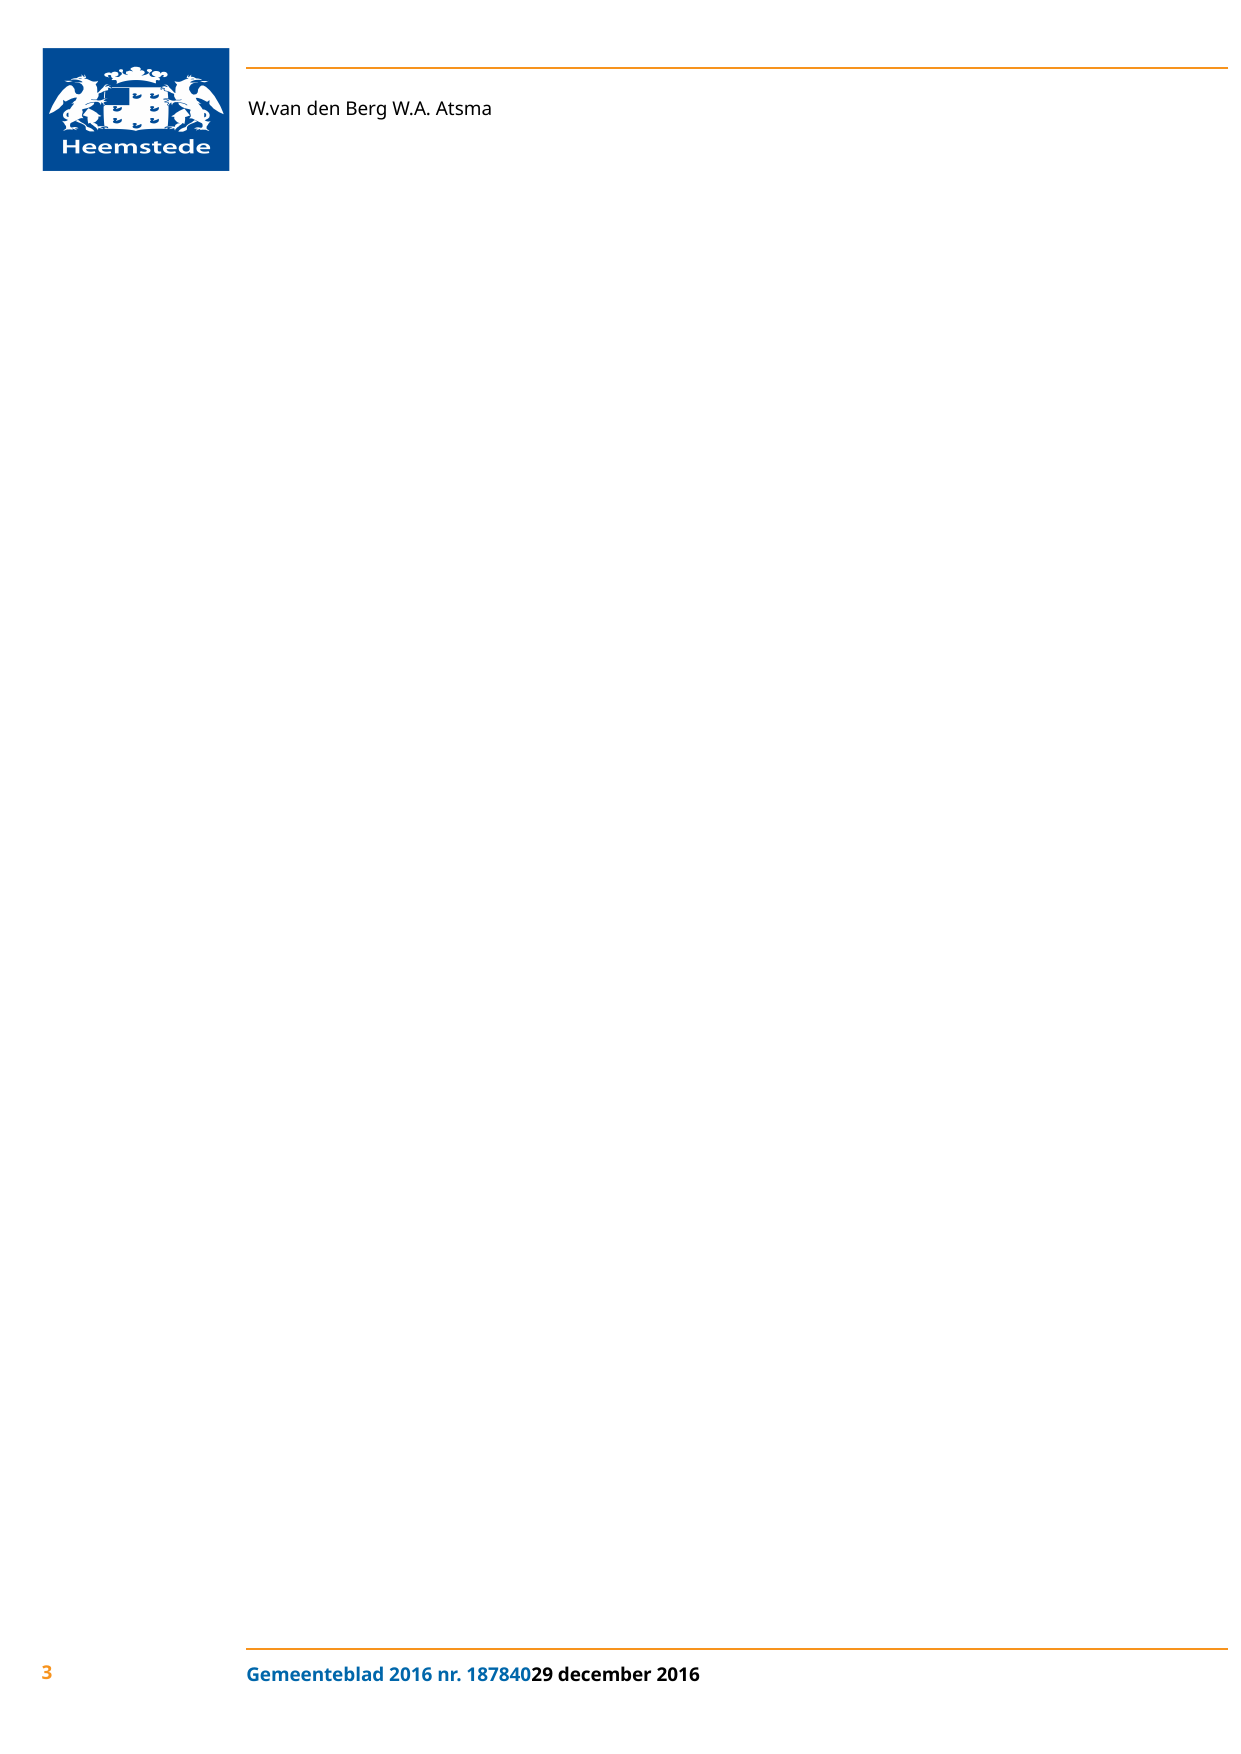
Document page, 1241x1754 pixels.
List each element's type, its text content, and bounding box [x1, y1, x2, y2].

text W.van den Berg W.A. Atsma [248, 95, 1152, 121]
picture [41, 47, 231, 172]
